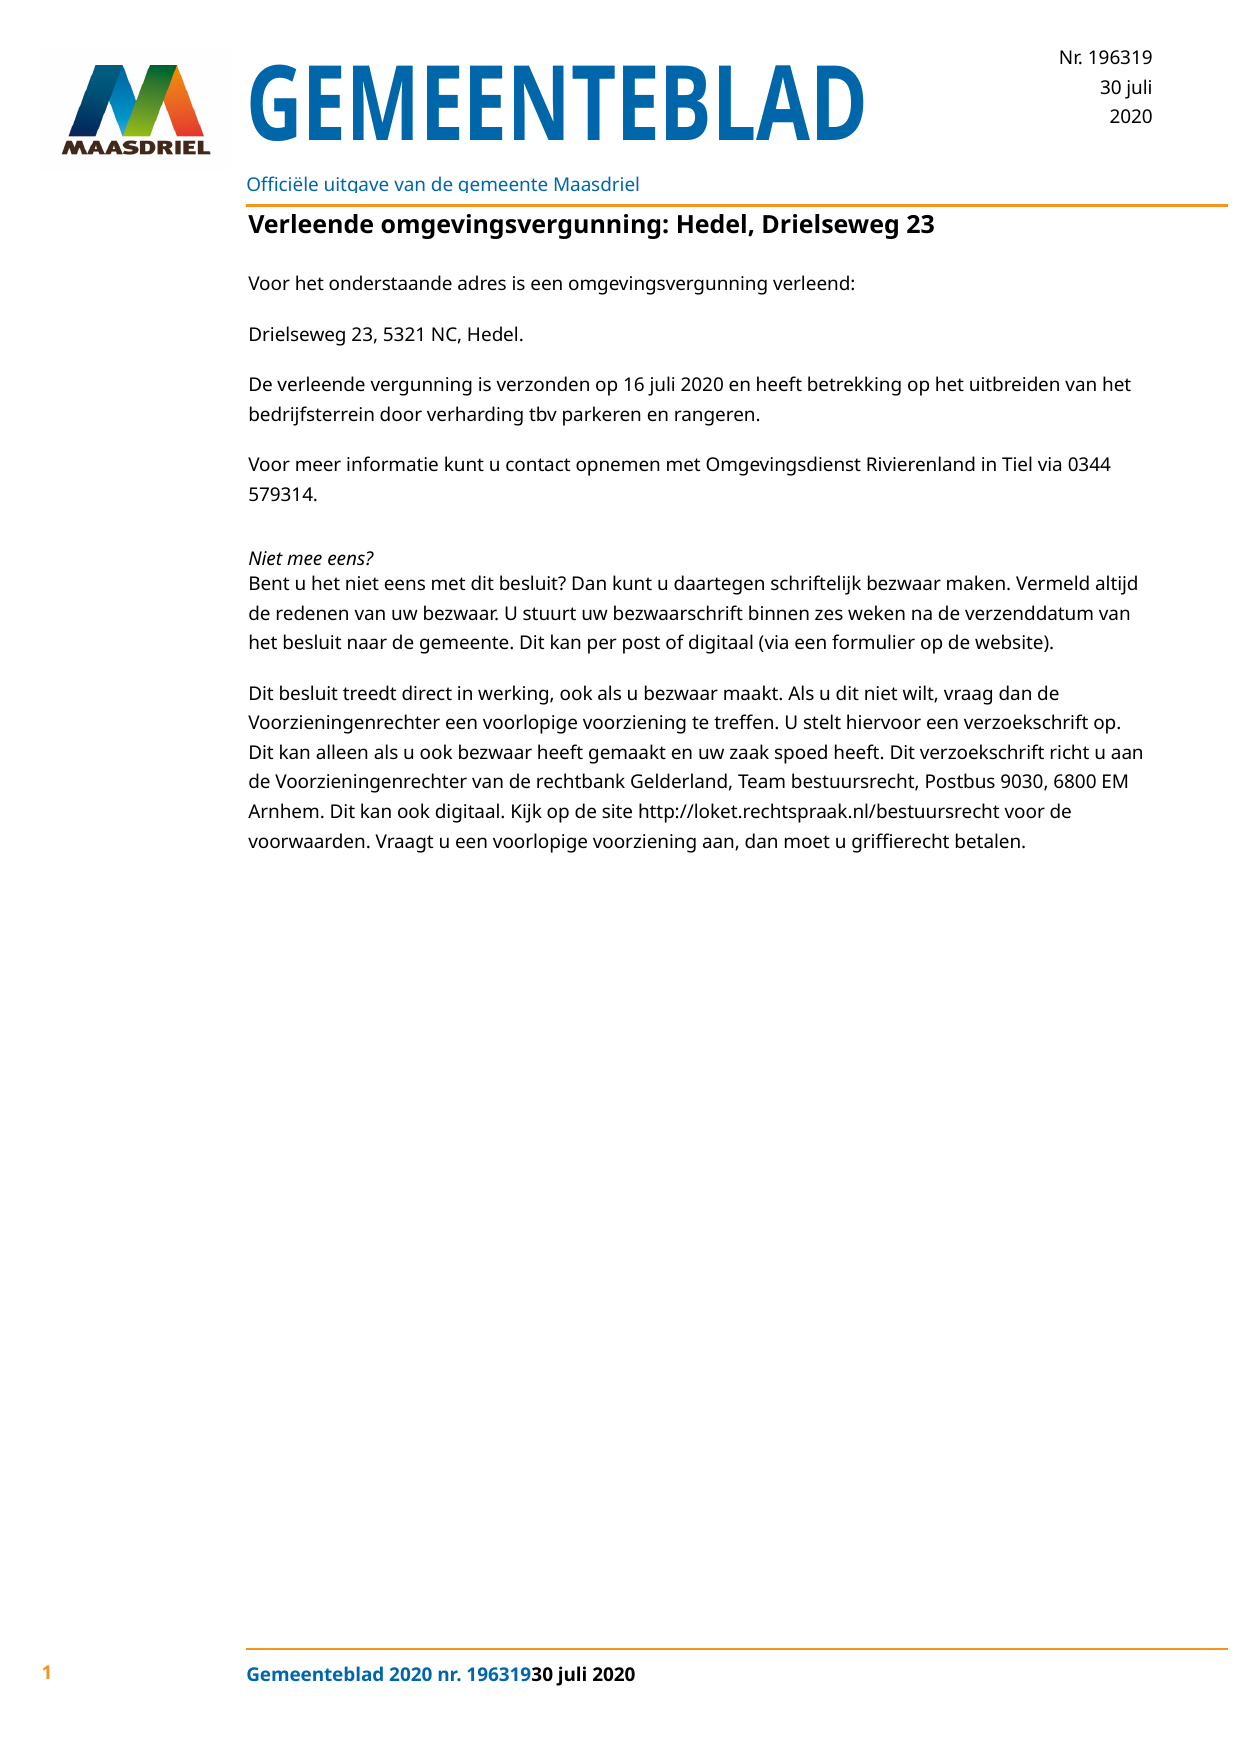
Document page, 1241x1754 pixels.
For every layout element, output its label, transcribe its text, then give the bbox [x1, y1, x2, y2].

text De verleende vergunning is verzonden op 16 juli 2020 en heeft betrekking op het uitbreiden van het bedrijfsterrein door verharding tbv parkeren en rangeren. [248, 371, 1152, 426]
text Verleende omgevingsvergunning: Hedel, Drielseweg 23 [248, 207, 1152, 241]
text Dit besluit treedt direct in werking, ook als u bezwaar maakt. Als u dit niet wilt, vraag dan de Voorzieningenrechter een voorlopige voorziening te treffen. U stelt hiervoor een verzoekschrift op. Dit kan alleen als u ook bezwaar heeft gemaakt en uw zaak spoed heeft. Dit verzoekschrift richt u aan de Voorzieningenrechter van de rechtbank Gelderland, Team bestuursrecht, Postbus 9030, 6800 EM Arnhem. Dit kan ook digitaal. Kijk op de site http://loket.rechtspraak.nl/bestuursrecht voor de voorwaarden. Vraagt u een voorlopige voorziening aan, dan moet u griffierecht betalen. [248, 680, 1152, 854]
text Voor het onderstaande adres is een omgevingsvergunning verleend: [248, 270, 1152, 296]
picture [41, 47, 231, 172]
text Bent u het niet eens met dit besluit? Dan kunt u daartegen schriftelijk bezwaar maken. Vermeld altijd de redenen van uw bezwaar. U stuurt uw bezwaarschrift binnen zes weken na de verzenddatum van het besluit naar de gemeente. Dit kan per post of digitaal (via een formulier op de website). [248, 570, 1152, 655]
text Voor meer informatie kunt u contact opnemen met Omgevingsdienst Rivierenland in Tiel via 0344 579314. [248, 451, 1152, 506]
text Drielseweg 23, 5321 NC, Hedel. [248, 321, 1152, 346]
text Niet mee eens? [248, 545, 1152, 570]
